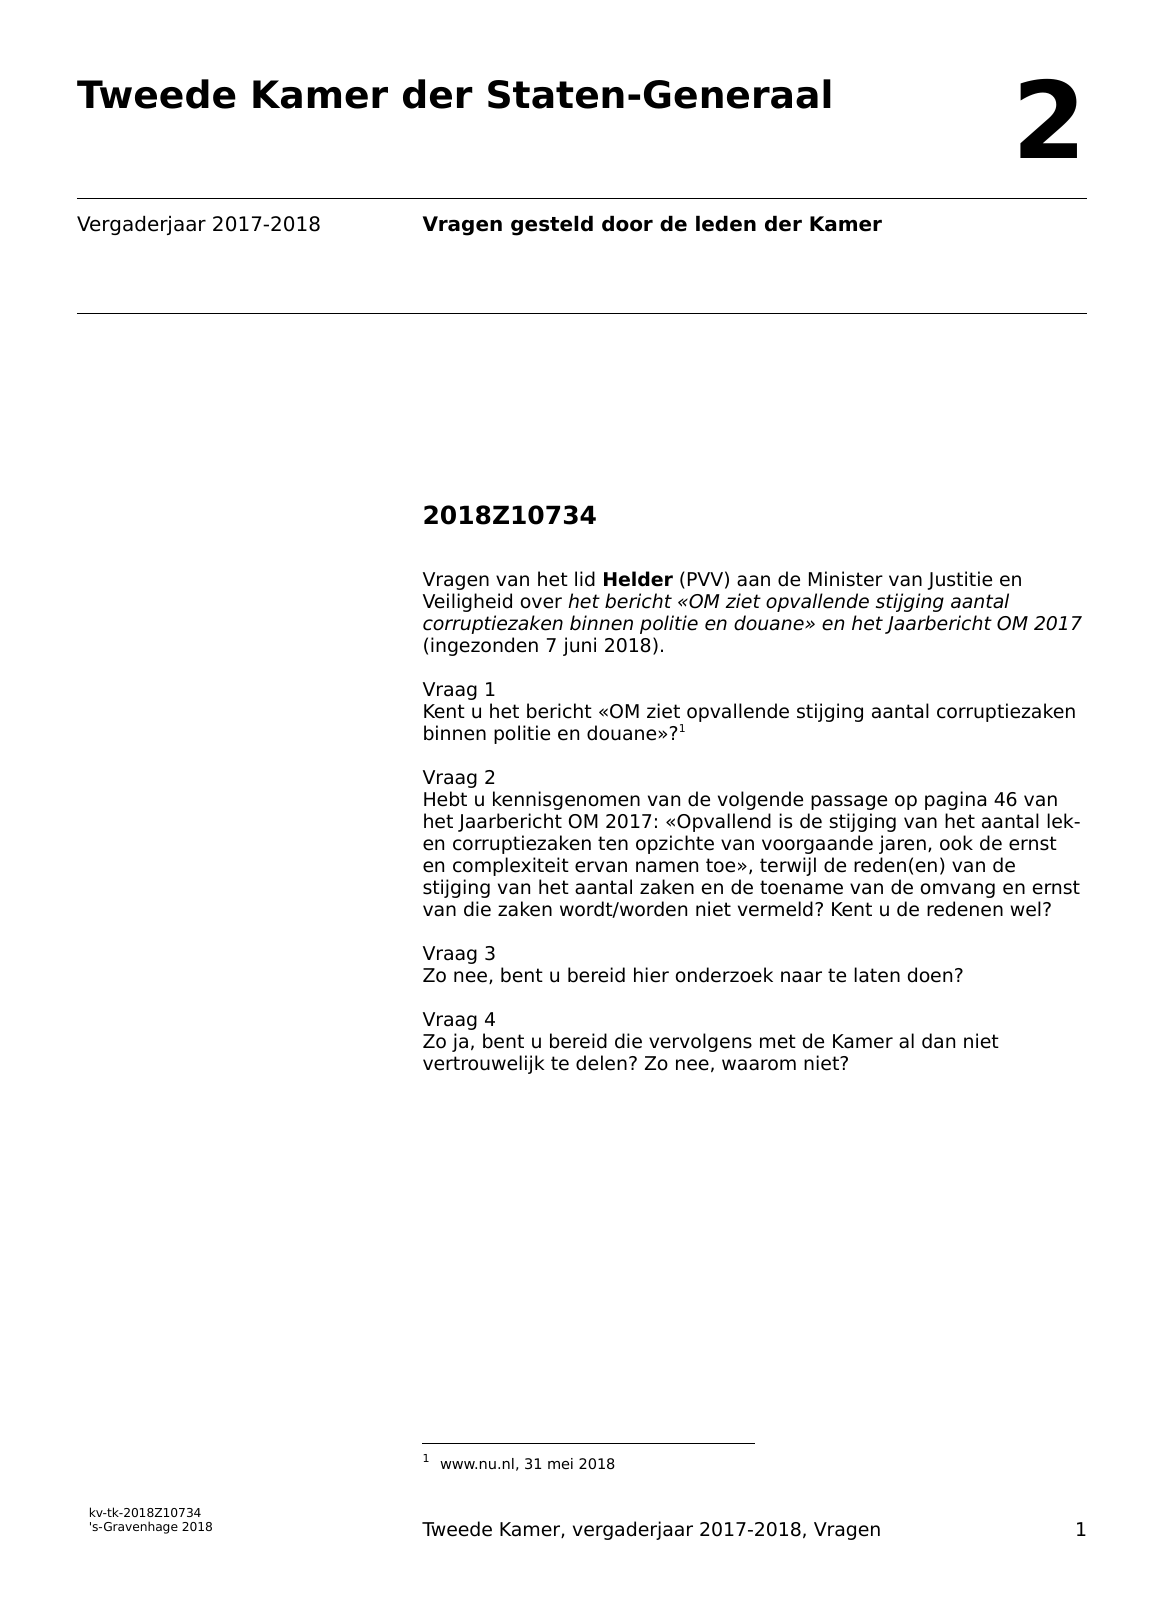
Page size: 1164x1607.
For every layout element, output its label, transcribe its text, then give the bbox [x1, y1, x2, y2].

text Zo nee, bent u bereid hier onderzoek naar te laten doen? [422, 965, 1087, 987]
text 2018Z10734 [422, 501, 1087, 531]
text Hebt u kennisgenomen van de volgende passage op pagina 46 van het Jaarbericht OM 2017: «Opvallend is de stijging van het aantal lek- en corruptiezaken ten opzichte van voorgaande jaren, ook de ernst en complexiteit ervan namen toe», terwijl de reden(en) van de stijging van het aantal zaken en de toename van de omvang en ernst van die zaken wordt/worden niet vermeld? Kent u de redenen wel? [422, 789, 1087, 921]
text Vraag 4 [422, 1009, 1087, 1031]
text Kent u het bericht «OM ziet opvallende stijging aantal corruptiezaken binnen politie en douane»? [422, 701, 1087, 745]
text Vragen van het lid Helder (PVV) aan de Minister van Justitie en Veiligheid over het bericht «OM ziet opvallende stijging aantal corruptiezaken binnen politie en douane» en het Jaarbericht OM 2017 (ingezonden 7 juni 2018). [422, 569, 1087, 657]
text Vraag 2 [422, 767, 1087, 789]
text Vraag 1 [422, 679, 1087, 701]
table_header 2 [886, 59, 1087, 198]
table_cell Vergaderjaar 2017-2018 [77, 199, 422, 313]
table_header Tweede Kamer der Staten-Generaal [77, 59, 886, 198]
text www.nu.nl, 31 mei 2018 [422, 1452, 1087, 1474]
text Zo ja, bent u bereid die vervolgens met de Kamer al dan niet vertrouwelijk te delen? Zo nee, waarom niet? [422, 1031, 1087, 1075]
table_cell Vragen gesteld door de leden der Kamer [422, 199, 1087, 313]
text kv-tk-2018Z10734 [88, 1506, 323, 1520]
text 's-Gravenhage 2018 [88, 1520, 323, 1534]
text Vraag 3 [422, 943, 1087, 965]
